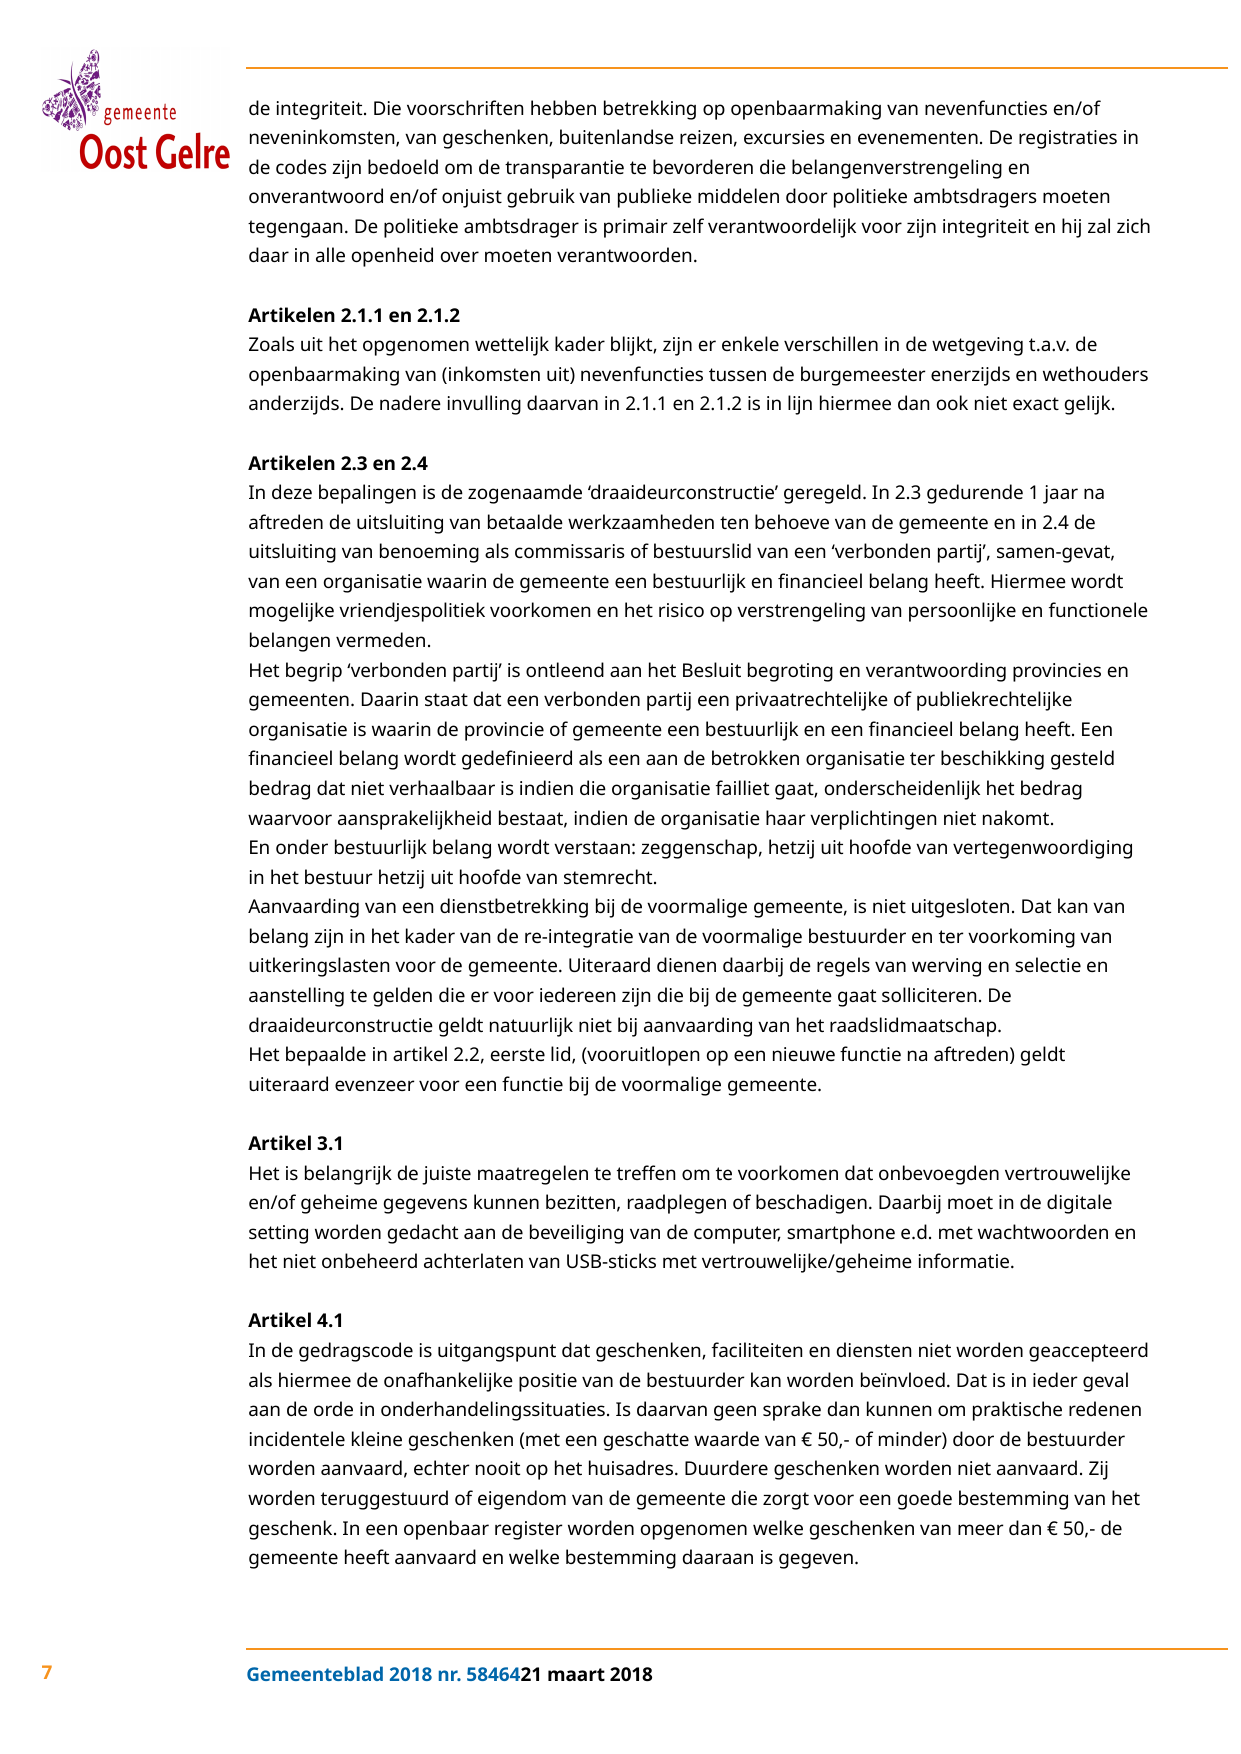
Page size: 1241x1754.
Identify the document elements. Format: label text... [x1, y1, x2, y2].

text Zoals uit het opgenomen wettelijk kader blijkt, zijn er enkele verschillen in de wetgeving t.a.v. de openbaarmaking van (inkomsten uit) nevenfuncties tussen de burgemeester enerzijds en wethouders anderzijds. De nadere invulling daarvan in 2.1.1 en 2.1.2 is in lijn hiermee dan ook niet exact gelijk. [248, 331, 1152, 416]
text Artikel 4.1 [248, 1308, 1152, 1333]
text Het is belangrijk de juiste maatregelen te treffen om te voorkomen dat onbevoegden vertrouwelijke en/of geheime gegevens kunnen bezitten, raadplegen of beschadigen. Daarbij moet in de digitale setting worden gedacht aan de beveiliging van de computer, smartphone e.d. met wachtwoorden en het niet onbeheerd achterlaten van USB-sticks met vertrouwelijke/geheime informatie. [248, 1160, 1152, 1274]
text Artikelen 2.1.1 en 2.1.2 [248, 302, 1152, 328]
text En onder bestuurlijk belang wordt verstaan: zeggenschap, hetzij uit hoofde van vertegenwoordiging in het bestuur hetzij uit hoofde van stemrecht. [248, 834, 1152, 890]
text de integriteit. Die voorschriften hebben betrekking op openbaarmaking van nevenfuncties en/of neveninkomsten, van geschenken, buitenlandse reizen, excursies en evenementen. De registraties in de codes zijn bedoeld om de transparantie te bevorderen die belangenverstrengeling en onverantwoord en/of onjuist gebruik van publieke middelen door politieke ambtsdragers moeten tegengaan. De politieke ambtsdrager is primair zelf verantwoordelijk voor zijn integriteit en hij zal zich daar in alle openheid over moeten verantwoorden. [248, 95, 1152, 268]
text In deze bepalingen is de zogenaamde ‘draaideurconstructie’ geregeld. In 2.3 gedurende 1 jaar na aftreden de uitsluiting van betaalde werkzaamheden ten behoeve van de gemeente en in 2.4 de uitsluiting van benoeming als commissaris of bestuurslid van een ‘verbonden partij’, samen-gevat, van een organisatie waarin de gemeente een bestuurlijk en financieel belang heeft. Hiermee wordt mogelijke vriendjespolitiek voorkomen en het risico op verstrengeling van persoonlijke en functionele belangen vermeden. [248, 479, 1152, 653]
text Het begrip ‘verbonden partij’ is ontleend aan het Besluit begroting en verantwoording provincies en gemeenten. Daarin staat dat een verbonden partij een privaatrechtelijke of publiekrechtelijke organisatie is waarin de provincie of gemeente een bestuurlijk en een financieel belang heeft. Een financieel belang wordt gedefinieerd als een aan de betrokken organisatie ter beschikking gesteld bedrag dat niet verhaalbaar is indien die organisatie failliet gaat, onderscheidenlijk het bedrag waarvoor aansprakelijkheid bestaat, indien de organisatie haar verplichtingen niet nakomt. [248, 657, 1152, 831]
text Artikel 3.1 [248, 1130, 1152, 1156]
text Het bepaalde in artikel 2.2, eerste lid, (vooruitlopen op een nieuwe functie na aftreden) geldt uiteraard evenzeer voor een functie bij de voormalige gemeente. [248, 1041, 1152, 1097]
text In de gedragscode is uitgangspunt dat geschenken, faciliteiten en diensten niet worden geaccepteerd als hiermee de onafhankelijke positie van de bestuurder kan worden beïnvloed. Dat is in ieder geval aan de orde in onderhandelingssituaties. Is daarvan geen sprake dan kunnen om praktische redenen incidentele kleine geschenken (met een geschatte waarde van € 50,- of minder) door de bestuurder worden aanvaard, echter nooit op het huisadres. Duurdere geschenken worden niet aanvaard. Zij worden teruggestuurd of eigendom van de gemeente die zorgt voor een goede bestemming van het geschenk. In een openbaar register worden opgenomen welke geschenken van meer dan € 50,- de gemeente heeft aanvaard en welke bestemming daaraan is gegeven. [248, 1337, 1152, 1570]
picture [41, 47, 231, 172]
text Aanvaarding van een dienstbetrekking bij de voormalige gemeente, is niet uitgesloten. Dat kan van belang zijn in het kader van de re-integratie van de voormalige bestuurder en ter voorkoming van uitkeringslasten voor de gemeente. Uiteraard dienen daarbij de regels van werving en selectie en aanstelling te gelden die er voor iedereen zijn die bij de gemeente gaat solliciteren. De draaideurconstructie geldt natuurlijk niet bij aanvaarding van het raadslidmaatschap. [248, 893, 1152, 1038]
text Artikelen 2.3 en 2.4 [248, 450, 1152, 476]
